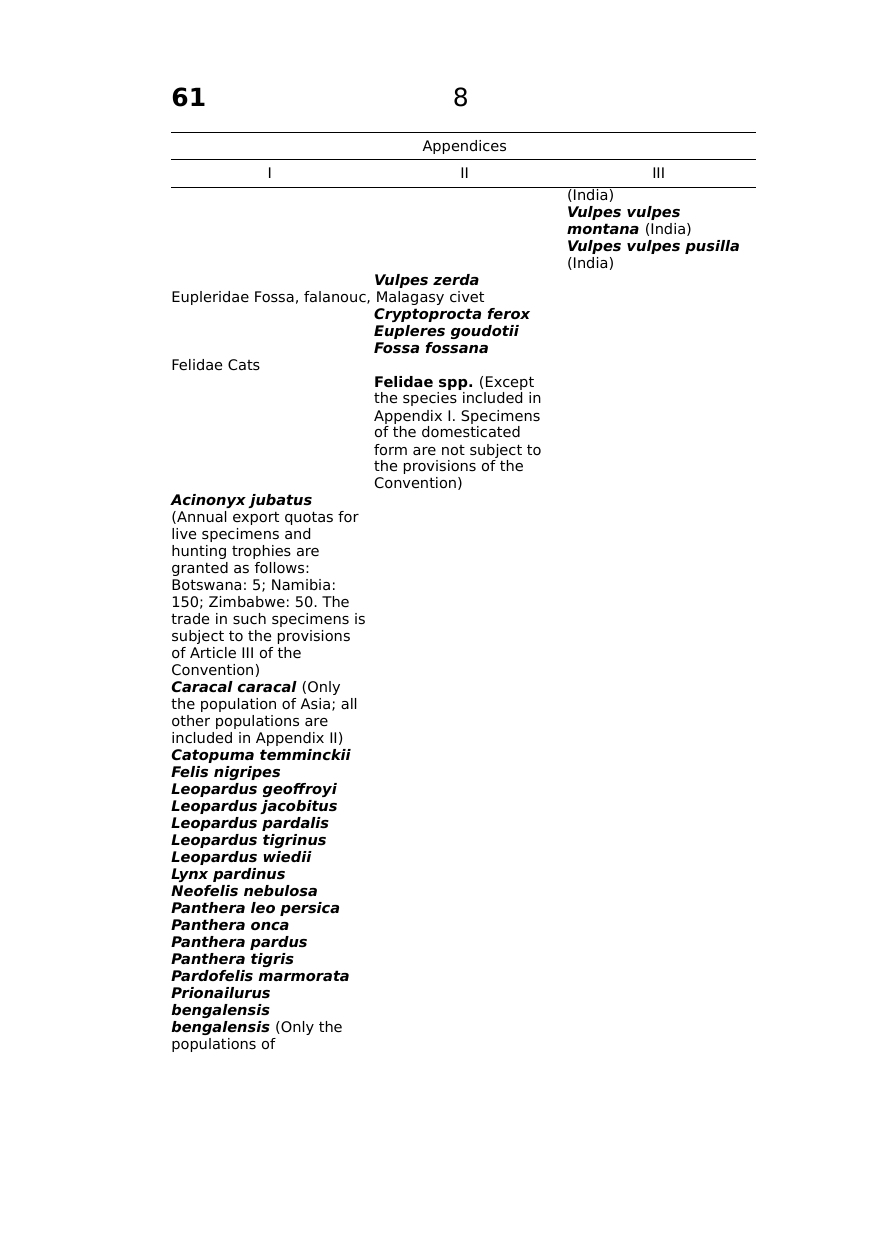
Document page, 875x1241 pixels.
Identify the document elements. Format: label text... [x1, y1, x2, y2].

table_cell [561, 747, 756, 764]
table_cell Eupleres goudotii [368, 323, 561, 339]
table_cell [561, 374, 756, 492]
table_header [561, 133, 756, 159]
table_cell [368, 679, 561, 747]
table_cell Prionailurus bengalensis bengalensis (Only the populations of [171, 985, 368, 1053]
table_cell [368, 985, 561, 1053]
table_cell Eupleridae Fossa, falanouc, Malagasy civet [171, 289, 756, 306]
table_cell Vulpes vulpes montana (India) [561, 204, 756, 238]
table_cell Leopardus pardalis [171, 815, 368, 832]
table_cell [368, 238, 561, 272]
table_header [171, 133, 368, 159]
table_cell [561, 492, 756, 679]
table_header Appendices [368, 133, 561, 159]
table_cell Neofelis nebulosa [171, 883, 368, 900]
table_cell Panthera tigris [171, 951, 368, 968]
table_cell [368, 917, 561, 934]
table_cell [368, 866, 561, 883]
table_cell [368, 798, 561, 815]
table_cell [368, 764, 561, 781]
table_cell Lynx pardinus [171, 866, 368, 883]
table_cell [368, 883, 561, 900]
table_cell Panthera onca [171, 917, 368, 934]
table_cell Panthera leo persica [171, 900, 368, 917]
table_cell [368, 849, 561, 866]
table_cell [561, 866, 756, 883]
table_cell Acinonyx jubatus (Annual export quotas for live specimens and hunting trophies are granted as follows: Botswana: 5; Namibia: 150; Zimbabwe: 50. The trade in such specimens is subject to the provisions of Article III of the Convention) [171, 492, 368, 679]
table_cell [561, 323, 756, 339]
table_cell II [368, 160, 561, 187]
table_cell [561, 883, 756, 900]
table_cell Vulpes zerda [368, 272, 561, 288]
table_cell [561, 968, 756, 985]
table_cell [171, 374, 368, 492]
table_cell Vulpes vulpes pusilla (India) [561, 238, 756, 272]
table_cell [561, 340, 756, 356]
table_cell [561, 815, 756, 832]
table_cell [368, 747, 561, 764]
table_cell [561, 798, 756, 815]
table_cell Fossa fossana [368, 340, 561, 356]
table_cell [561, 934, 756, 951]
table_cell [561, 764, 756, 781]
table_cell Felidae spp. (Except the species included in Appendix I. Specimens of the domesticated form are not subject to the provisions of the Convention) [368, 374, 561, 492]
table_cell [368, 188, 561, 204]
table_cell [368, 951, 561, 968]
table_cell [171, 272, 368, 288]
table_cell Felidae Cats [171, 356, 756, 373]
table_cell Leopardus geoffroyi [171, 781, 368, 798]
table_cell [171, 306, 368, 322]
table_cell [368, 900, 561, 917]
table_cell [171, 204, 368, 238]
table_cell Leopardus jacobitus [171, 798, 368, 815]
table_cell [368, 934, 561, 951]
table_cell [561, 832, 756, 849]
table_cell [368, 781, 561, 798]
table_cell [171, 238, 368, 272]
table_cell [171, 340, 368, 356]
table_cell [368, 968, 561, 985]
table_cell I [171, 160, 368, 187]
table_cell [561, 951, 756, 968]
table_cell [171, 188, 368, 204]
table_cell [171, 323, 368, 339]
table_cell (India) [561, 188, 756, 204]
table_cell [368, 492, 561, 679]
table_cell [561, 679, 756, 747]
table_cell Panthera pardus [171, 934, 368, 951]
table_cell [368, 832, 561, 849]
table_cell Catopuma temminckii [171, 747, 368, 764]
table_cell [561, 781, 756, 798]
table_cell Pardofelis marmorata [171, 968, 368, 985]
table_cell Leopardus tigrinus [171, 832, 368, 849]
table_cell III [561, 160, 756, 187]
table_cell [368, 815, 561, 832]
table_cell Leopardus wiedii [171, 849, 368, 866]
table_cell Cryptoprocta ferox [368, 306, 561, 322]
table_cell [561, 900, 756, 917]
table_cell [561, 849, 756, 866]
table_cell Felis nigripes [171, 764, 368, 781]
table_cell [561, 272, 756, 288]
table_cell Caracal caracal (Only the population of Asia; all other populations are included in Appendix II) [171, 679, 368, 747]
table_cell [561, 985, 756, 1053]
table_cell [368, 204, 561, 238]
table_cell [561, 306, 756, 322]
table_cell [561, 917, 756, 934]
